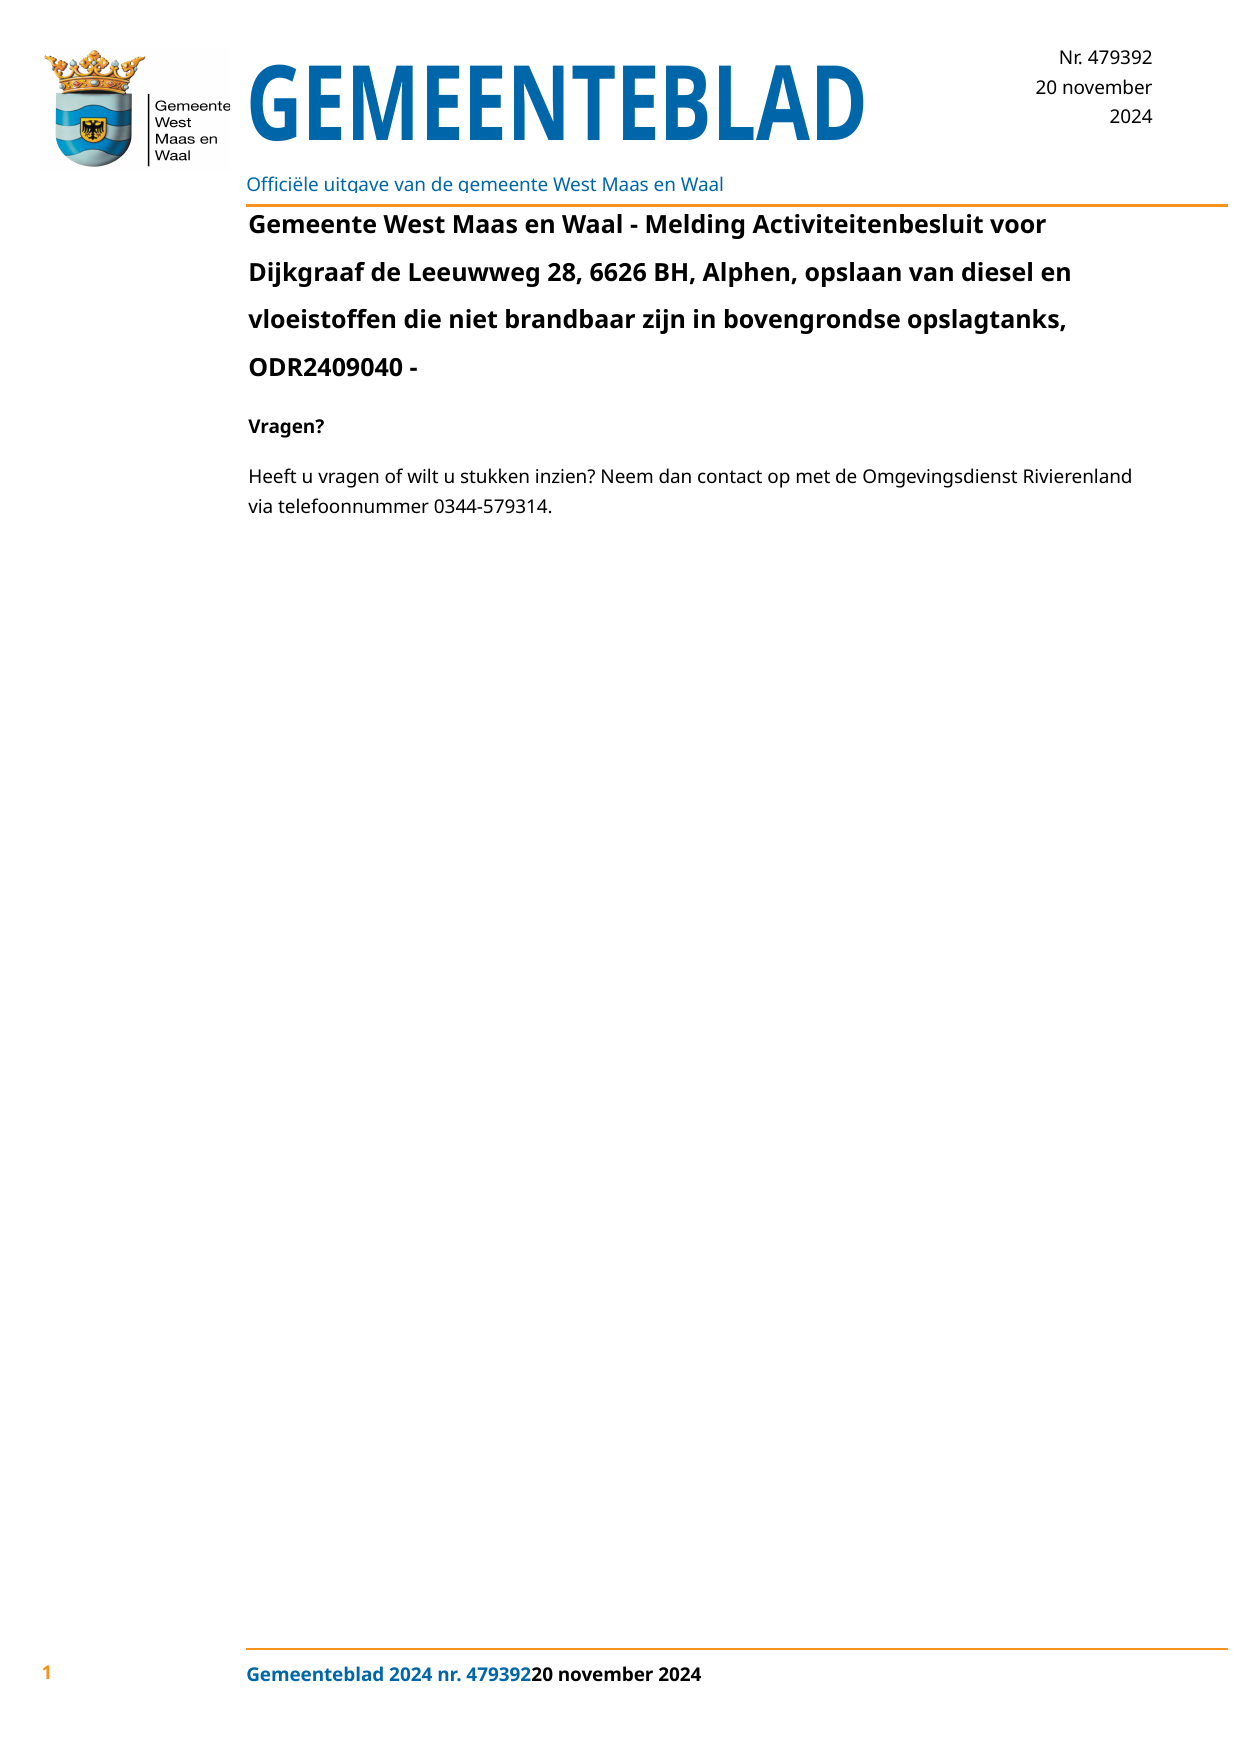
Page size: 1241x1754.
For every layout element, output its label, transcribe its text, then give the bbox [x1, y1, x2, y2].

text Gemeente West Maas en Waal - Melding Activiteitenbesluit voor Dijkgraaf de Leeuwweg 28, 6626 BH, Alphen, opslaan van diesel en vloeistoffen die niet brandbaar zijn in bovengrondse opslagtanks, ODR2409040 - [248, 207, 1152, 384]
text Heeft u vragen of wilt u stukken inzien? Neem dan contact op met de Omgevingsdienst Rivierenland via telefoonnummer 0344-579314. [248, 463, 1152, 519]
picture [41, 47, 231, 172]
text Vragen? [248, 413, 1152, 439]
